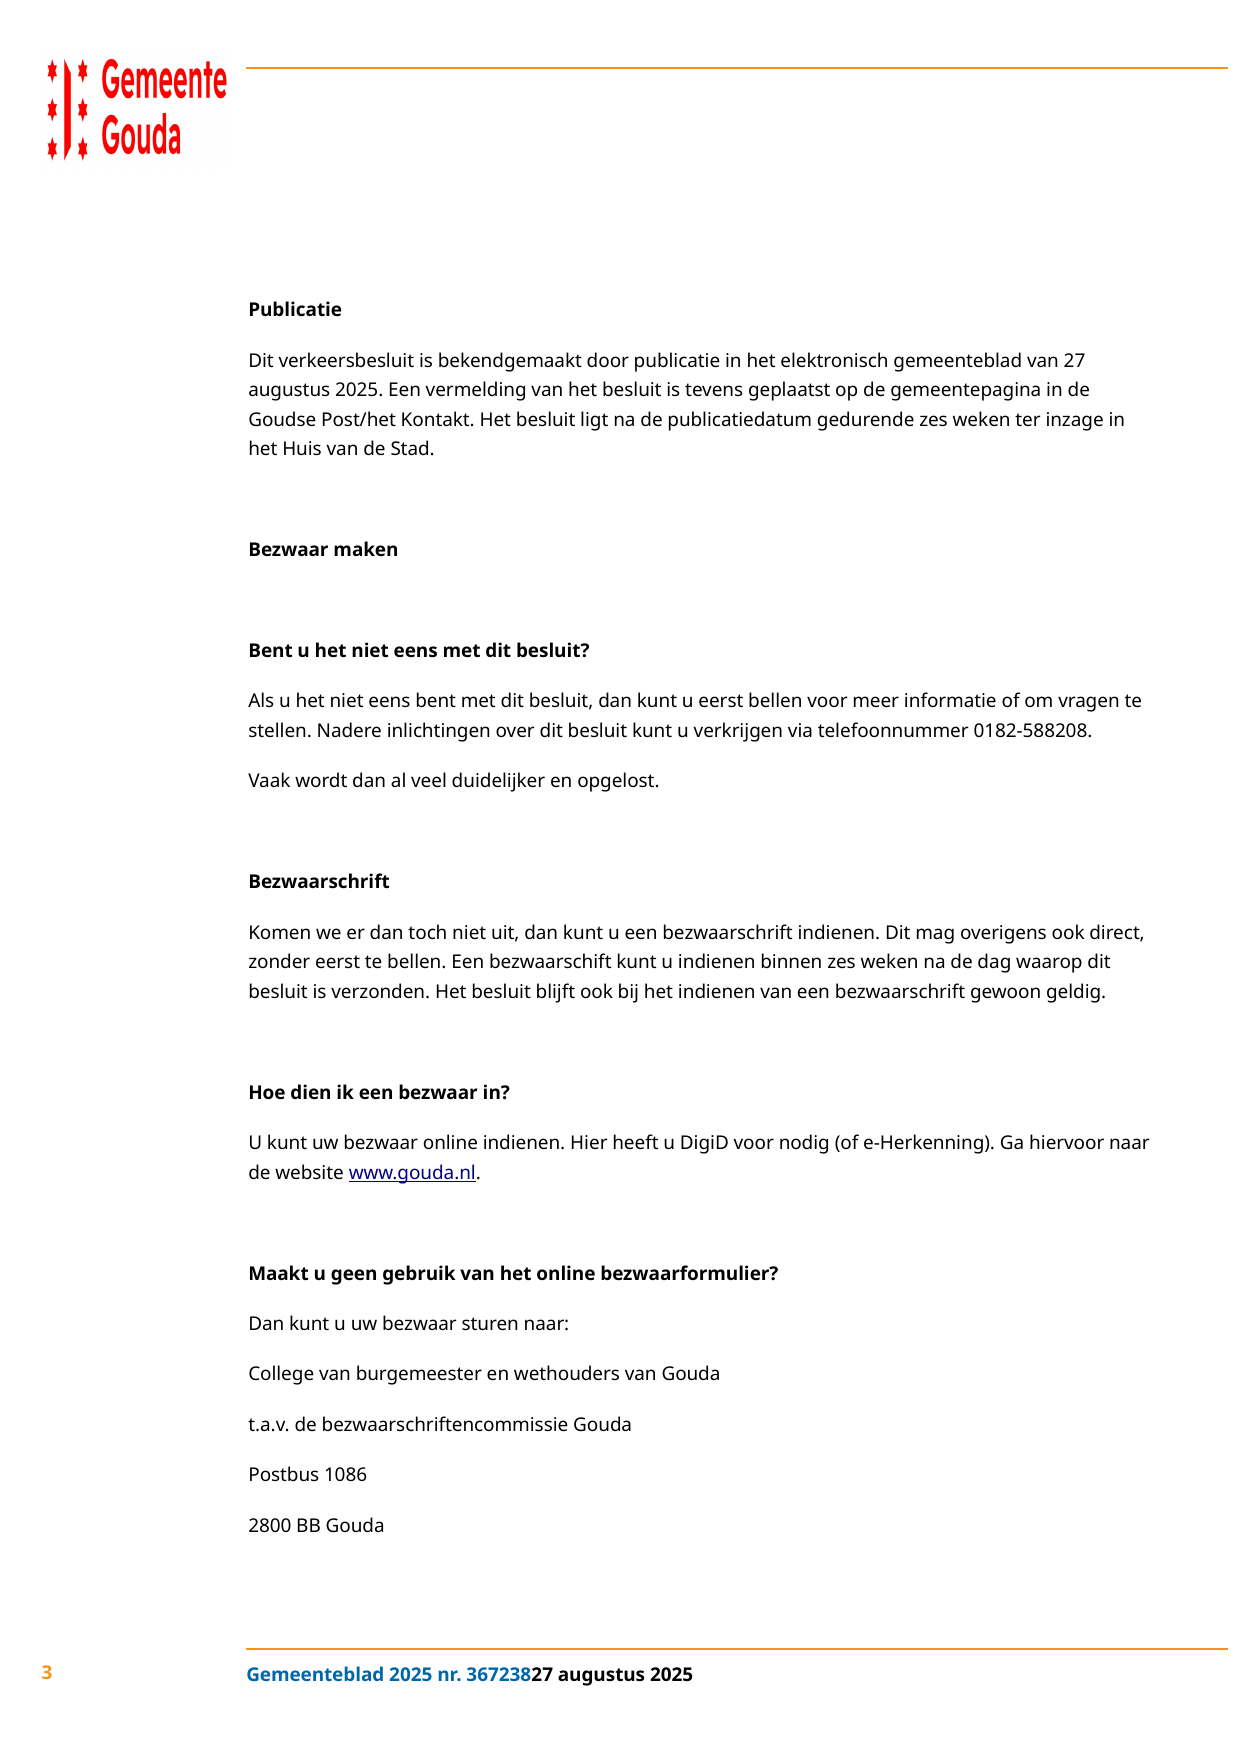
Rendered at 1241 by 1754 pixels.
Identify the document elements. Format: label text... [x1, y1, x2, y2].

text Komen we er dan toch niet uit, dan kunt u een bezwaarschrift indienen. Dit mag overigens ook direct, zonder eerst te bellen. Een bezwaarschift kunt u indienen binnen zes weken na de dag waarop dit besluit is verzonden. Het besluit blijft ook bij het indienen van een bezwaarschrift gewoon geldig. [248, 919, 1152, 1004]
text Publicatie [248, 296, 1152, 322]
text Maakt u geen gebruik van het online bezwaarformulier? [248, 1260, 1152, 1286]
text Hoe dien ik een bezwaar in? [248, 1079, 1152, 1105]
text 2800 BB Gouda [248, 1512, 1152, 1538]
text Bezwaarschrift [248, 868, 1152, 894]
text Dan kunt u uw bezwaar sturen naar: [248, 1310, 1152, 1336]
text Dit verkeersbesluit is bekendgemaakt door publicatie in het elektronisch gemeenteblad van 27 augustus 2025. Een vermelding van het besluit is tevens geplaatst op de gemeentepagina in de Goudse Post/het Kontakt. Het besluit ligt na de publicatiedatum gedurende zes weken ter inzage in het Huis van de Stad. [248, 347, 1152, 461]
text t.a.v. de bezwaarschriftencommissie Gouda [248, 1411, 1152, 1437]
text Postbus 1086 [248, 1461, 1152, 1487]
text U kunt uw bezwaar online indienen. Hier heeft u DigiD voor nodig (of e-Herkenning). Ga hiervoor naar de website www.gouda.nl. [248, 1129, 1152, 1185]
text College van burgemeester en wethouders van Gouda [248, 1361, 1152, 1386]
text Bent u het niet eens met dit besluit? [248, 637, 1152, 663]
text Vaak wordt dan al veel duidelijker en opgelost. [248, 768, 1152, 793]
text Bezwaar maken [248, 536, 1152, 562]
text Als u het niet eens bent met dit besluit, dan kunt u eerst bellen voor meer informatie of om vragen te stellen. Nadere inlichtingen over dit besluit kunt u verkrijgen via telefoonnummer 0182-588208. [248, 688, 1152, 743]
picture [41, 47, 231, 172]
